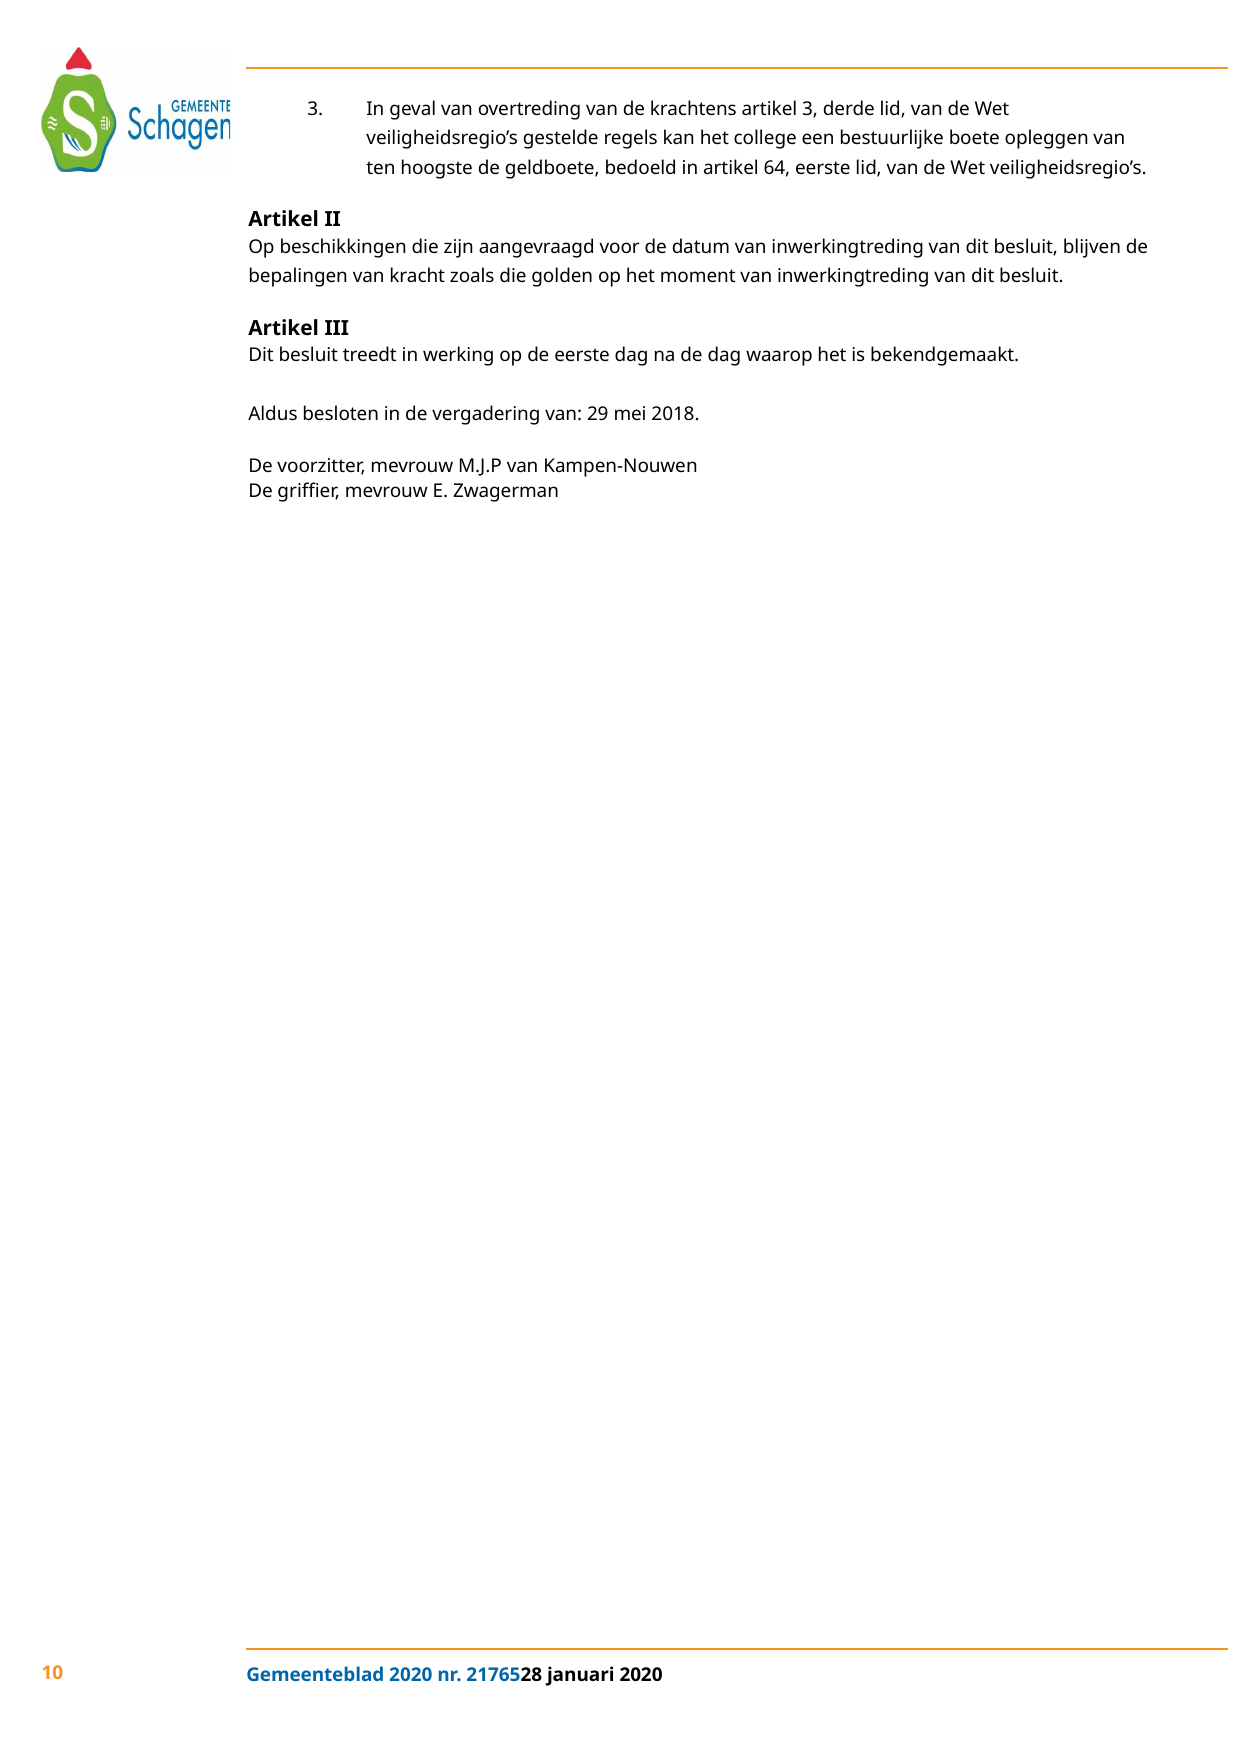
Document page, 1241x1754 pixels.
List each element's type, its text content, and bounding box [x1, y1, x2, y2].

text Aldus besloten in de vergadering van: 29 mei 2018. [248, 400, 1152, 426]
text Artikel II [248, 204, 1152, 233]
text Dit besluit treedt in werking op de eerste dag na de dag waarop het is bekendgemaakt. [248, 341, 1152, 367]
text De voorzitter, mevrouw M.J.P van Kampen-Nouwen [248, 452, 1152, 478]
text De griffier, mevrouw E. Zwagerman [248, 478, 1152, 503]
text Artikel III [248, 313, 1152, 341]
list In geval van overtreding van de krachtens artikel 3, derde lid, van de Wet veiligheidsregio’s gestelde regels kan het college een bestuurlijke boete opleggen van ten hoogste de geldboete, bedoeld in artikel 64, eerste lid, van de Wet veiligheidsregio’s. [307, 95, 1152, 180]
text Op beschikkingen die zijn aangevraagd voor de datum van inwerkingtreding van dit besluit, blijven de bepalingen van kracht zoals die golden op het moment van inwerkingtreding van dit besluit. [248, 233, 1152, 288]
picture [41, 47, 231, 172]
